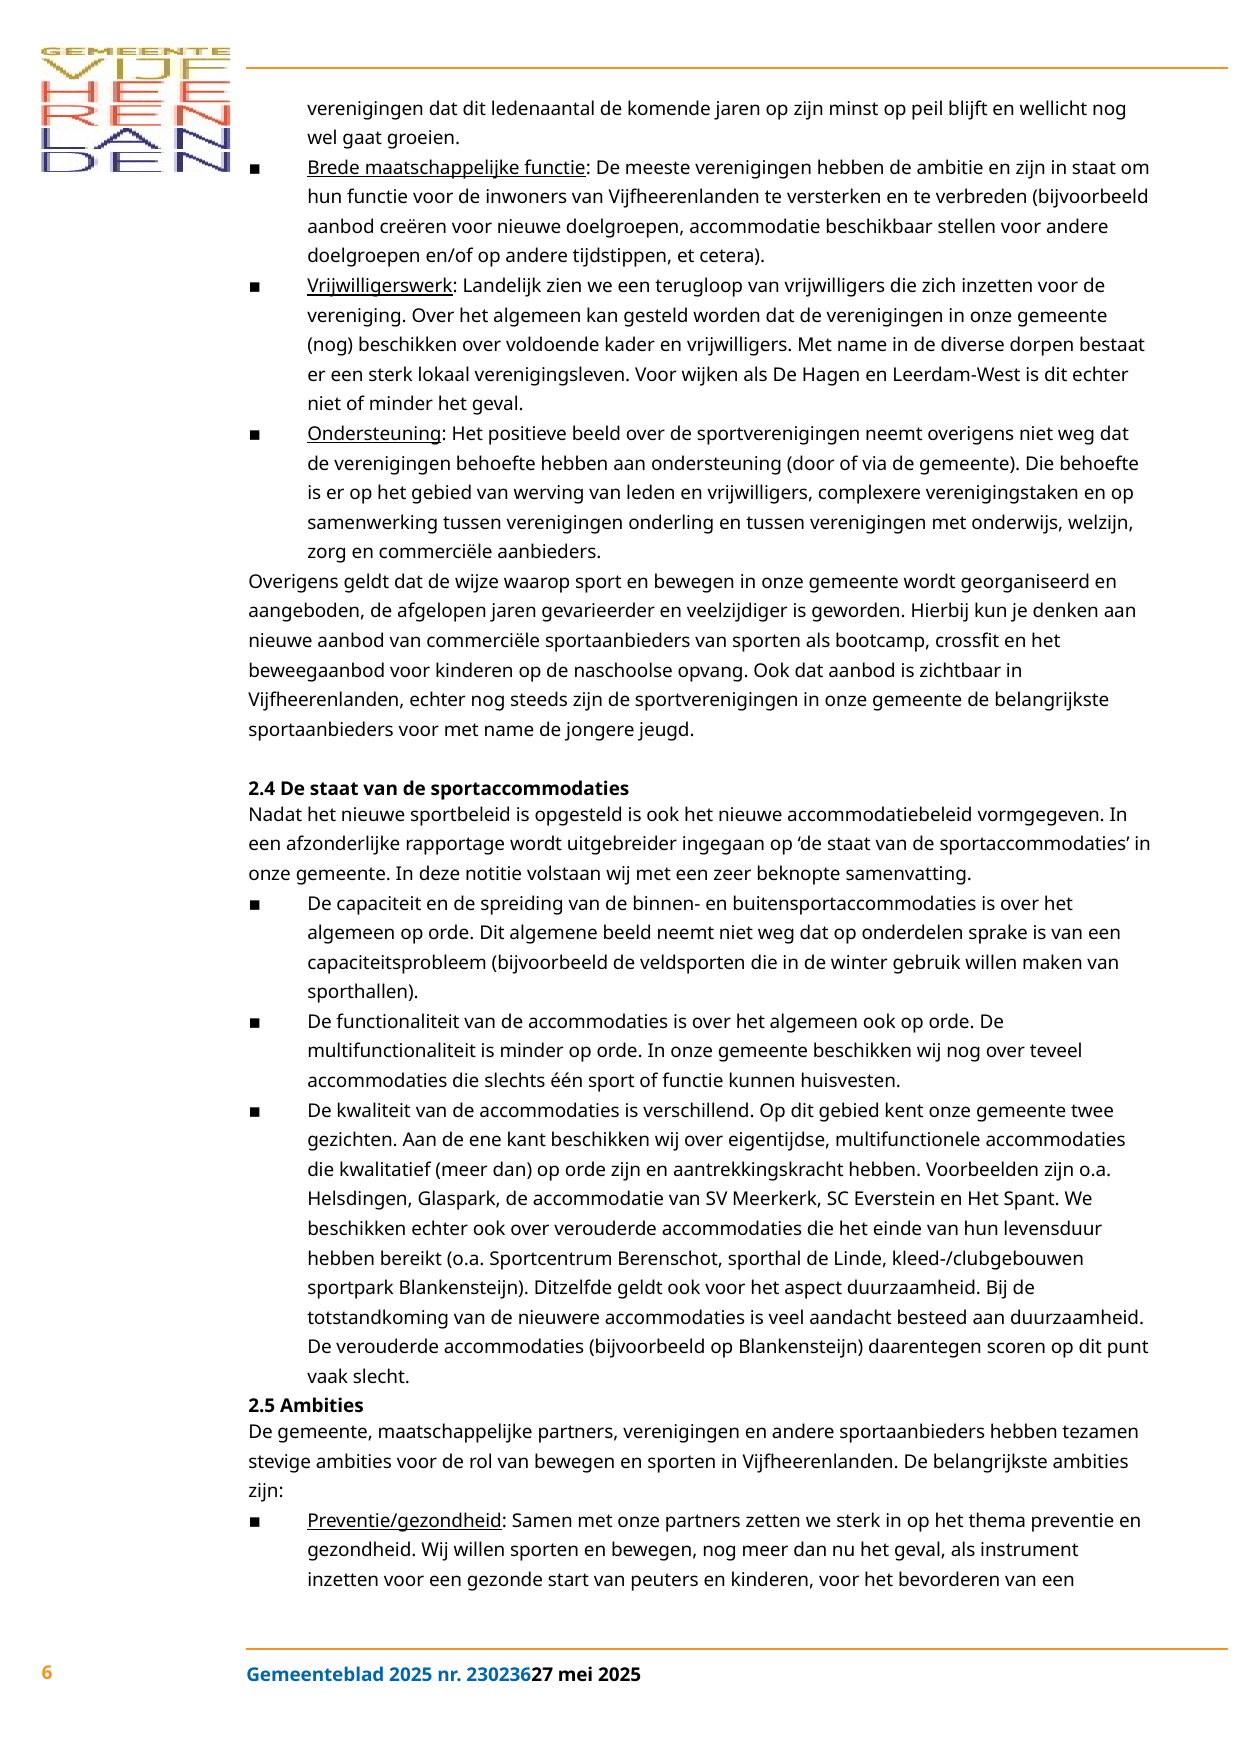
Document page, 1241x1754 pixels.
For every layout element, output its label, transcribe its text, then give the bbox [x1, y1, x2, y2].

text Nadat het nieuwe sportbeleid is opgesteld is ook het nieuwe accommodatiebeleid vormgegeven. In een afzonderlijke rapportage wordt uitgebreider ingegaan op ‘de staat van de sportaccommodaties’ in onze gemeente. In deze notitie volstaan wij met een zeer beknopte samenvatting. [248, 801, 1152, 886]
text 2.4 De staat van de sportaccommodaties [248, 775, 1152, 801]
list Preventie/gezondheid: Samen met onze partners zetten we sterk in op het thema preventie en gezondheid. Wij willen sporten en bewegen, nog meer dan nu het geval, als instrument inzetten voor een gezonde start van peuters en kinderen, voor het bevorderen van een [248, 1507, 1152, 1592]
list De kwaliteit van de accommodaties is verschillend. Op dit gebied kent onze gemeente twee gezichten. Aan de ene kant beschikken wij over eigentijdse, multifunctionele accommodaties die kwalitatief (meer dan) op orde zijn en aantrekkingskracht hebben. Voorbeelden zijn o.a. Helsdingen, Glaspark, de accommodatie van SV Meerkerk, SC Everstein en Het Spant. We beschikken echter ook over verouderde accommodaties die het einde van hun levensduur hebben bereikt (o.a. Sportcentrum Berenschot, sporthal de Linde, kleed-/clubgebouwen sportpark Blankensteijn). Ditzelfde geldt ook voor het aspect duurzaamheid. Bij de totstandkoming van de nieuwere accommodaties is veel aandacht besteed aan duurzaamheid. De verouderde accommodaties (bijvoorbeeld op Blankensteijn) daarentegen scoren op dit punt vaak slecht. [248, 1097, 1152, 1389]
list De functionaliteit van de accommodaties is over het algemeen ook op orde. De multifunctionaliteit is minder op orde. In onze gemeente beschikken wij nog over teveel accommodaties die slechts één sport of functie kunnen huisvesten. [248, 1008, 1152, 1093]
list verenigingen dat dit ledenaantal de komende jaren op zijn minst op peil blijft en wellicht nog wel gaat groeien. [248, 95, 1152, 150]
text De gemeente, maatschappelijke partners, verenigingen en andere sportaanbieders hebben tezamen stevige ambities voor de rol van bewegen en sporten in Vijfheerenlanden. De belangrijkste ambities zijn: [248, 1418, 1152, 1503]
list De capaciteit en de spreiding van de binnen- en buitensportaccommodaties is over het algemeen op orde. Dit algemene beeld neemt niet weg dat op onderdelen sprake is van een capaciteitsprobleem (bijvoorbeeld de veldsporten die in de winter gebruik willen maken van sporthallen). [248, 890, 1152, 1004]
list Brede maatschappelijke functie: De meeste verenigingen hebben de ambitie en zijn in staat om hun functie voor de inwoners van Vijfheerenlanden te versterken en te verbreden (bijvoorbeeld aanbod creëren voor nieuwe doelgroepen, accommodatie beschikbaar stellen voor andere doelgroepen en/of op andere tijdstippen, et cetera). [248, 154, 1152, 268]
list Ondersteuning: Het positieve beeld over de sportverenigingen neemt overigens niet weg dat de verenigingen behoefte hebben aan ondersteuning (door of via de gemeente). Die behoefte is er op het gebied van werving van leden en vrijwilligers, complexere verenigingstaken en op samenwerking tussen verenigingen onderling en tussen verenigingen met onderwijs, welzijn, zorg en commerciële aanbieders. [248, 420, 1152, 564]
list Vrijwilligerswerk: Landelijk zien we een terugloop van vrijwilligers die zich inzetten voor de vereniging. Over het algemeen kan gesteld worden dat de verenigingen in onze gemeente (nog) beschikken over voldoende kader en vrijwilligers. Met name in de diverse dorpen bestaat er een sterk lokaal verenigingsleven. Voor wijken als De Hagen en Leerdam-West is dit echter niet of minder het geval. [248, 272, 1152, 416]
text 2.5 Ambities [248, 1393, 1152, 1418]
picture [41, 47, 231, 172]
text Overigens geldt dat de wijze waarop sport en bewegen in onze gemeente wordt georganiseerd en aangeboden, de afgelopen jaren gevarieerder en veelzijdiger is geworden. Hierbij kun je denken aan nieuwe aanbod van commerciële sportaanbieders van sporten als bootcamp, crossfit en het beweegaanbod voor kinderen op de naschoolse opvang. Ook dat aanbod is zichtbaar in Vijfheerenlanden, echter nog steeds zijn de sportverenigingen in onze gemeente de belangrijkste sportaanbieders voor met name de jongere jeugd. [248, 568, 1152, 742]
